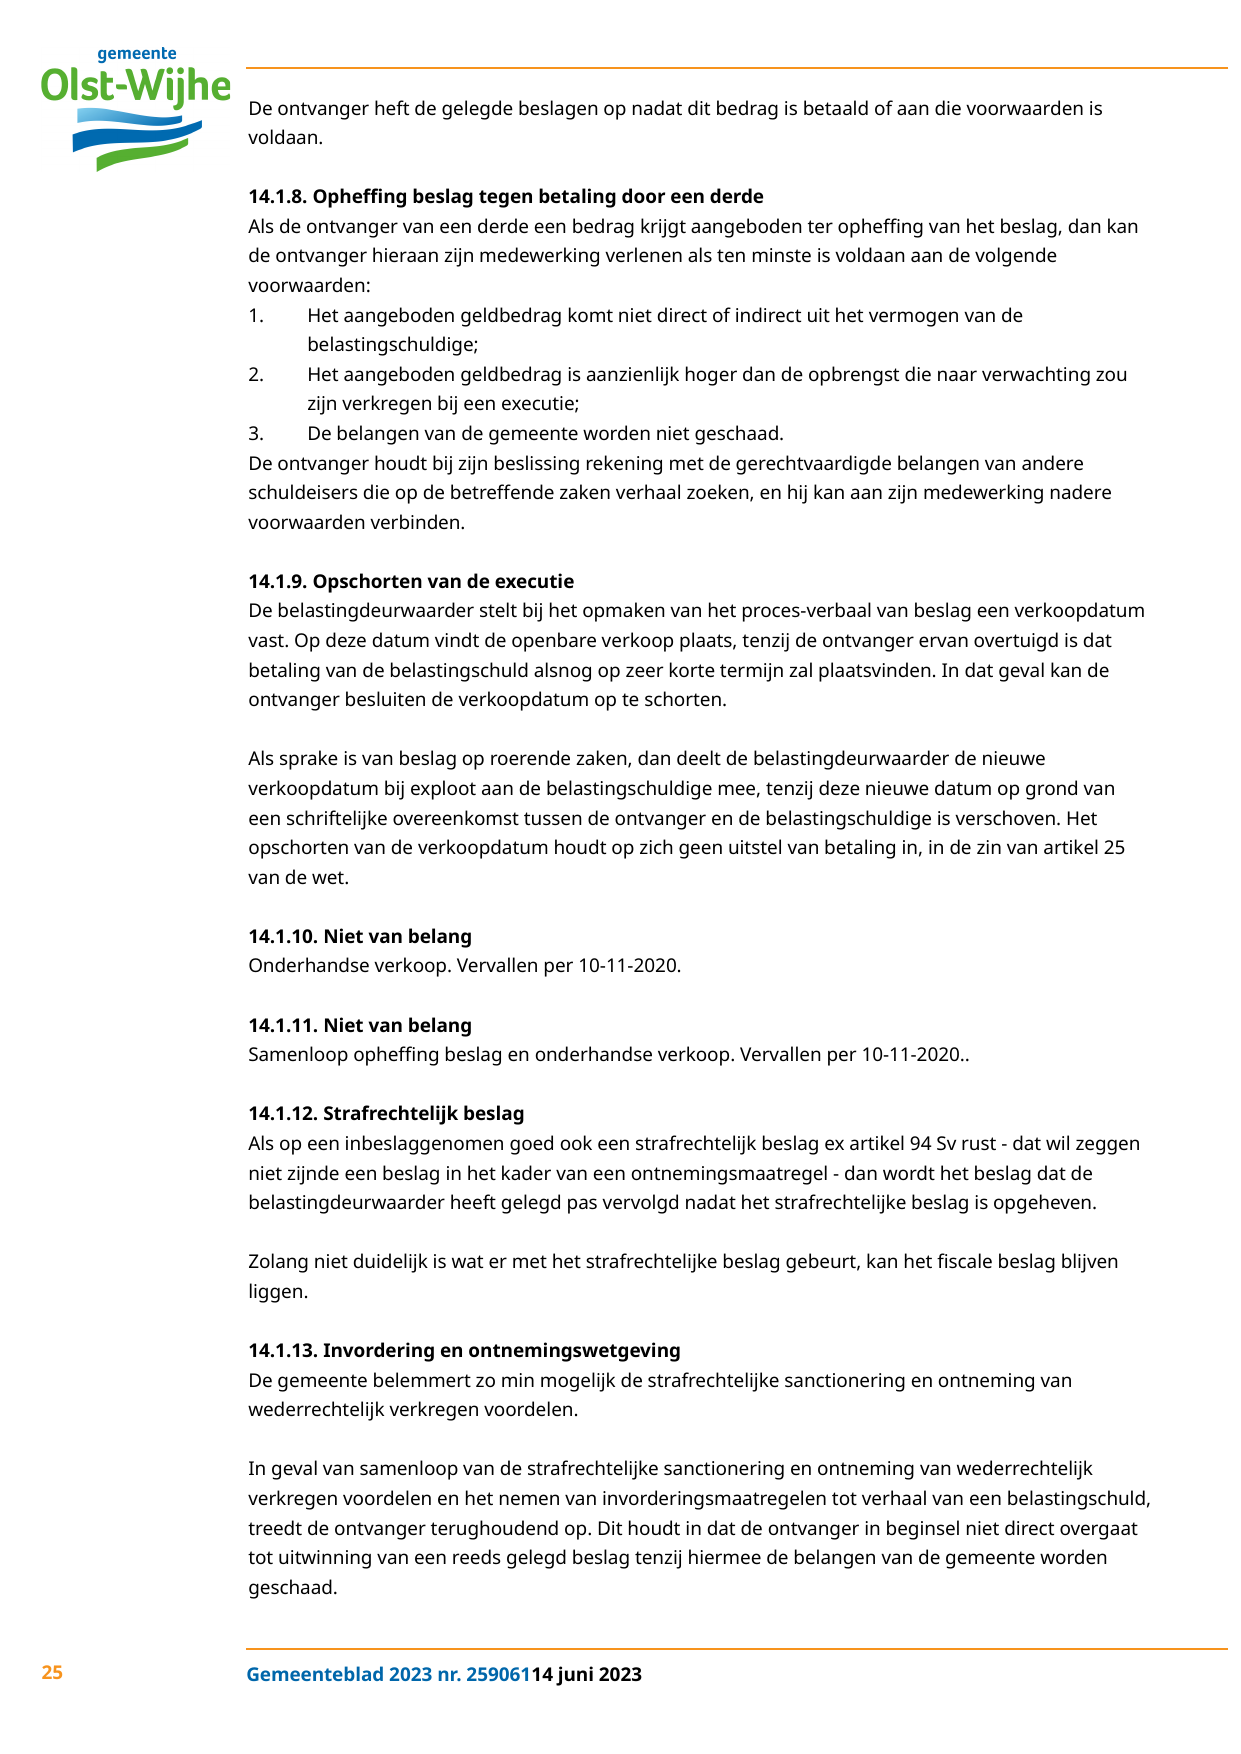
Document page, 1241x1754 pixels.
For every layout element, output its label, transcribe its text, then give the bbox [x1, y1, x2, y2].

text De gemeente belemmert zo min mogelijk de strafrechtelijke sanctionering en ontneming van wederrechtelijk verkregen voordelen. [248, 1367, 1152, 1422]
text 14.1.9. Opschorten van de executie [248, 568, 1152, 594]
text 14.1.8. Opheffing beslag tegen betaling door een derde [248, 183, 1152, 209]
text De ontvanger houdt bij zijn beslissing rekening met de gerechtvaardigde belangen van andere schuldeisers die op de betreffende zaken verhaal zoeken, en hij kan aan zijn medewerking nadere voorwaarden verbinden. [248, 450, 1152, 535]
text 14.1.12. Strafrechtelijk beslag [248, 1101, 1152, 1126]
text Onderhandse verkoop. Vervallen per 10-11-2020. [248, 953, 1152, 978]
list De belangen van de gemeente worden niet geschaad. [248, 420, 1152, 446]
text De ontvanger heft de gelegde beslagen op nadat dit bedrag is betaald of aan die voorwaarden is voldaan. [248, 95, 1152, 150]
text 14.1.11. Niet van belang [248, 1012, 1152, 1038]
text 14.1.13. Invordering en ontnemingswetgeving [248, 1337, 1152, 1363]
text 14.1.10. Niet van belang [248, 923, 1152, 949]
text Als op een inbeslaggenomen goed ook een strafrechtelijk beslag ex artikel 94 Sv rust - dat wil zeggen niet zijnde een beslag in het kader van een ontnemingsmaatregel - dan wordt het beslag dat de belastingdeurwaarder heeft gelegd pas vervolgd nadat het strafrechtelijke beslag is opgeheven. [248, 1130, 1152, 1215]
text De belastingdeurwaarder stelt bij het opmaken van het proces-verbaal van beslag een verkoopdatum vast. Op deze datum vindt de openbare verkoop plaats, tenzij de ontvanger ervan overtuigd is dat betaling van de belastingschuld alsnog op zeer korte termijn zal plaatsvinden. In dat geval kan de ontvanger besluiten de verkoopdatum op te schorten. [248, 598, 1152, 712]
text In geval van samenloop van de strafrechtelijke sanctionering en ontneming van wederrechtelijk verkregen voordelen en het nemen van invorderingsmaatregelen tot verhaal van een belastingschuld, treedt de ontvanger terughoudend op. Dit houdt in dat de ontvanger in beginsel niet direct overgaat tot uitwinning van een reeds gelegd beslag tenzij hiermee de belangen van de gemeente worden geschaad. [248, 1456, 1152, 1600]
text Als sprake is van beslag op roerende zaken, dan deelt de belastingdeurwaarder de nieuwe verkoopdatum bij exploot aan de belastingschuldige mee, tenzij deze nieuwe datum op grond van een schriftelijke overeenkomst tussen de ontvanger en de belastingschuldige is verschoven. Het opschorten van de verkoopdatum houdt op zich geen uitstel van betaling in, in de zin van artikel 25 van de wet. [248, 746, 1152, 890]
text Als de ontvanger van een derde een bedrag krijgt aangeboden ter opheffing van het beslag, dan kan de ontvanger hieraan zijn medewerking verlenen als ten minste is voldaan aan de volgende voorwaarden: [248, 213, 1152, 298]
text Zolang niet duidelijk is wat er met het strafrechtelijke beslag gebeurt, kan het fiscale beslag blijven liggen. [248, 1248, 1152, 1304]
list Het aangeboden geldbedrag komt niet direct of indirect uit het vermogen van de belastingschuldige; [248, 302, 1152, 357]
picture [41, 47, 231, 172]
list Het aangeboden geldbedrag is aanzienlijk hoger dan de opbrengst die naar verwachting zou zijn verkregen bij een executie; [248, 361, 1152, 416]
text Samenloop opheffing beslag en onderhandse verkoop. Vervallen per 10-11-2020.. [248, 1041, 1152, 1067]
